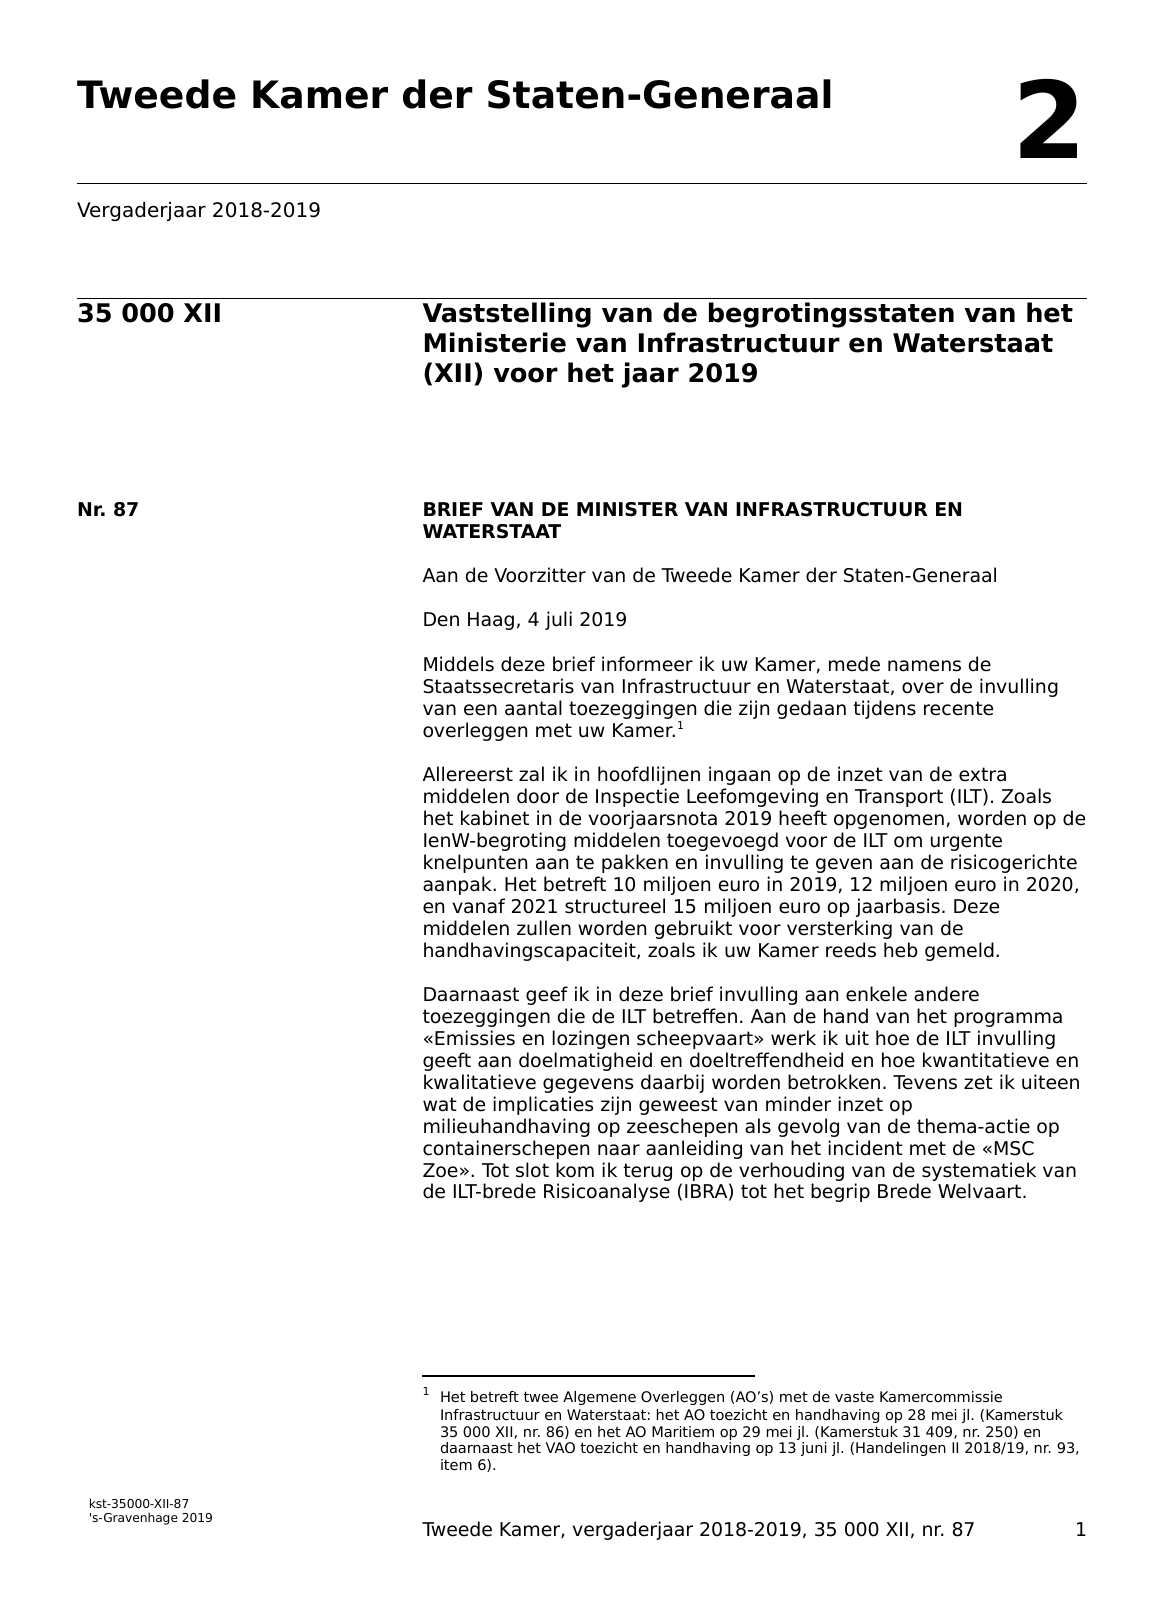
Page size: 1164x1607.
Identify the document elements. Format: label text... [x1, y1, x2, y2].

table_header Tweede Kamer der Staten-Generaal [77, 59, 886, 183]
text kst-35000-XII-87 [88, 1497, 323, 1511]
text Aan de Voorzitter van de Tweede Kamer der Staten-Generaal [422, 565, 1087, 587]
text Den Haag, 4 juli 2019 [422, 609, 1087, 631]
subtitle 35 000 XII Vaststelling van de begrotingsstaten van het Ministerie van Infrastructuur en Waterstaat (XII) voor het jaar 2019 [77, 299, 1087, 388]
table_header 2 [886, 59, 1087, 183]
text Allereerst zal ik in hoofdlijnen ingaan op de inzet van de extra middelen door de Inspectie Leefomgeving en Transport (ILT). Zoals het kabinet in de voorjaarsnota 2019 heeft opgenomen, worden op de IenW-begroting middelen toegevoegd voor de ILT om urgente knelpunten aan te pakken en invulling te geven aan de risicogerichte aanpak. Het betreft 10 miljoen euro in 2019, 12 miljoen euro in 2020, en vanaf 2021 structureel 15 miljoen euro op jaarbasis. Deze middelen zullen worden gebruikt voor versterking van de handhavingscapaciteit, zoals ik uw Kamer reeds heb gemeld. [422, 764, 1087, 961]
text Middels deze brief informeer ik uw Kamer, mede namens de Staatssecretaris van Infrastructuur en Waterstaat, over de invulling van een aantal toezeggingen die zijn gedaan tijdens recente overleggen met uw Kamer. [422, 653, 1087, 741]
text Het betreft twee Algemene Overleggen (AO’s) met de vaste Kamercommissie Infrastructuur en Waterstaat: het AO toezicht en handhaving op 28 mei jl. (Kamerstuk 35 000 XII, nr. 86) en het AO Maritiem op 29 mei jl. (Kamerstuk 31 409, nr. 250) en daarnaast het VAO toezicht en handhaving op 13 juni jl. (Handelingen II 2018/19, nr. 93, item 6). [422, 1385, 1087, 1474]
text 's-Gravenhage 2019 [88, 1511, 323, 1525]
table_cell Vergaderjaar 2018-2019 [77, 184, 1087, 298]
subtitle Nr. 87 BRIEF VAN DE MINISTER VAN INFRASTRUCTUUR EN WATERSTAAT [77, 499, 1087, 543]
text Daarnaast geef ik in deze brief invulling aan enkele andere toezeggingen die de ILT betreffen. Aan de hand van het programma «Emissies en lozingen scheepvaart» werk ik uit hoe de ILT invulling geeft aan doelmatigheid en doeltreffendheid en hoe kwantitatieve en kwalitatieve gegevens daarbij worden betrokken. Tevens zet ik uiteen wat de implicaties zijn geweest van minder inzet op milieuhandhaving op zeeschepen als gevolg van de thema-actie op containerschepen naar aanleiding van het incident met de «MSC Zoe». Tot slot kom ik terug op de verhouding van de systematiek van de ILT-brede Risicoanalyse (IBRA) tot het begrip Brede Welvaart. [422, 984, 1087, 1203]
